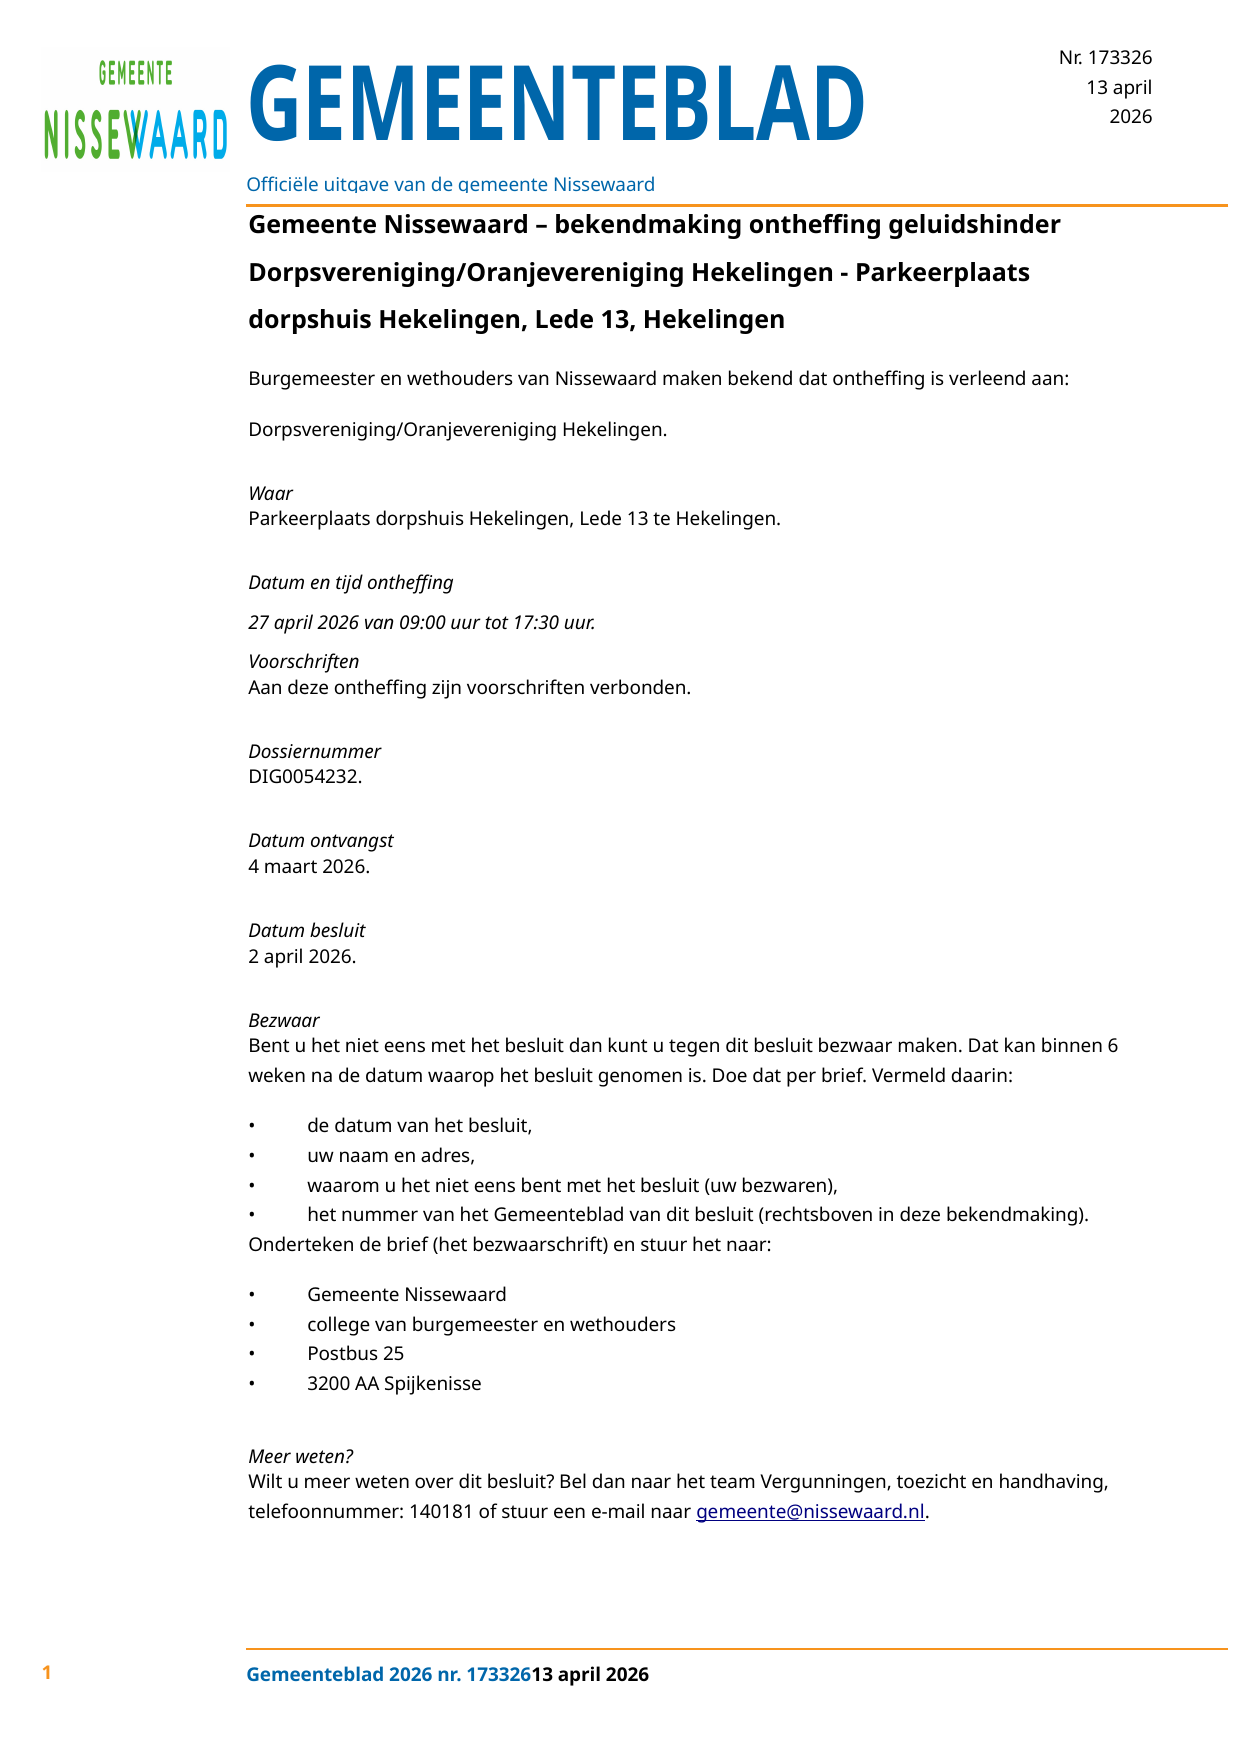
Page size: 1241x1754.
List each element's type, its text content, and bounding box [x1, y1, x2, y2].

text Datum besluit [248, 917, 1152, 943]
text Wilt u meer weten over dit besluit? Bel dan naar het team Vergunningen, toezicht en handhaving, telefoonnummer: 140181 of stuur een e-mail naar gemeente@nissewaard.nl. [248, 1468, 1152, 1524]
text Dorpsvereniging/Oranjevereniging Hekelingen. [248, 416, 1152, 442]
list 3200 AA Spijkenisse [248, 1370, 1152, 1396]
text Voorschriften [248, 648, 1152, 674]
text Datum en tijd ontheffing [248, 569, 1152, 595]
text Dossiernummer [248, 738, 1152, 763]
text Meer weten? [248, 1443, 1152, 1468]
text Bent u het niet eens met het besluit dan kunt u tegen dit besluit bezwaar maken. Dat kan binnen 6 weken na de datum waarop het besluit genomen is. Doe dat per brief. Vermeld daarin: [248, 1033, 1152, 1088]
text Parkeerplaats dorpshuis Hekelingen, Lede 13 te Hekelingen. [248, 506, 1152, 531]
text Burgemeester en wethouders van Nissewaard maken bekend dat ontheffing is verleend aan: [248, 366, 1152, 391]
text Bezwaar [248, 1007, 1152, 1033]
text Onderteken de brief (het bezwaarschrift) en stuur het naar: [248, 1231, 1152, 1257]
text Aan deze ontheffing zijn voorschriften verbonden. [248, 674, 1152, 699]
list uw naam en adres, [248, 1142, 1152, 1168]
list college van burgemeester en wethouders [248, 1311, 1152, 1337]
list het nummer van het Gemeenteblad van dit besluit (rechtsboven in deze bekendmaking). [248, 1201, 1152, 1227]
list de datum van het besluit, [248, 1113, 1152, 1138]
text 4 maart 2026. [248, 853, 1152, 879]
list Gemeente Nissewaard [248, 1281, 1152, 1307]
list waarom u het niet eens bent met het besluit (uw bezwaren), [248, 1172, 1152, 1197]
text 2 april 2026. [248, 943, 1152, 969]
picture [41, 47, 231, 172]
text Datum ontvangst [248, 827, 1152, 853]
text 27 april 2026 van 09:00 uur tot 17:30 uur. [248, 609, 1152, 634]
list Postbus 25 [248, 1341, 1152, 1366]
text Waar [248, 480, 1152, 506]
text Gemeente Nissewaard – bekendmaking ontheffing geluidshinder Dorpsvereniging/Oranjevereniging Hekelingen - Parkeerplaats dorpshuis Hekelingen, Lede 13, Hekelingen [248, 207, 1152, 336]
text DIG0054232. [248, 763, 1152, 789]
